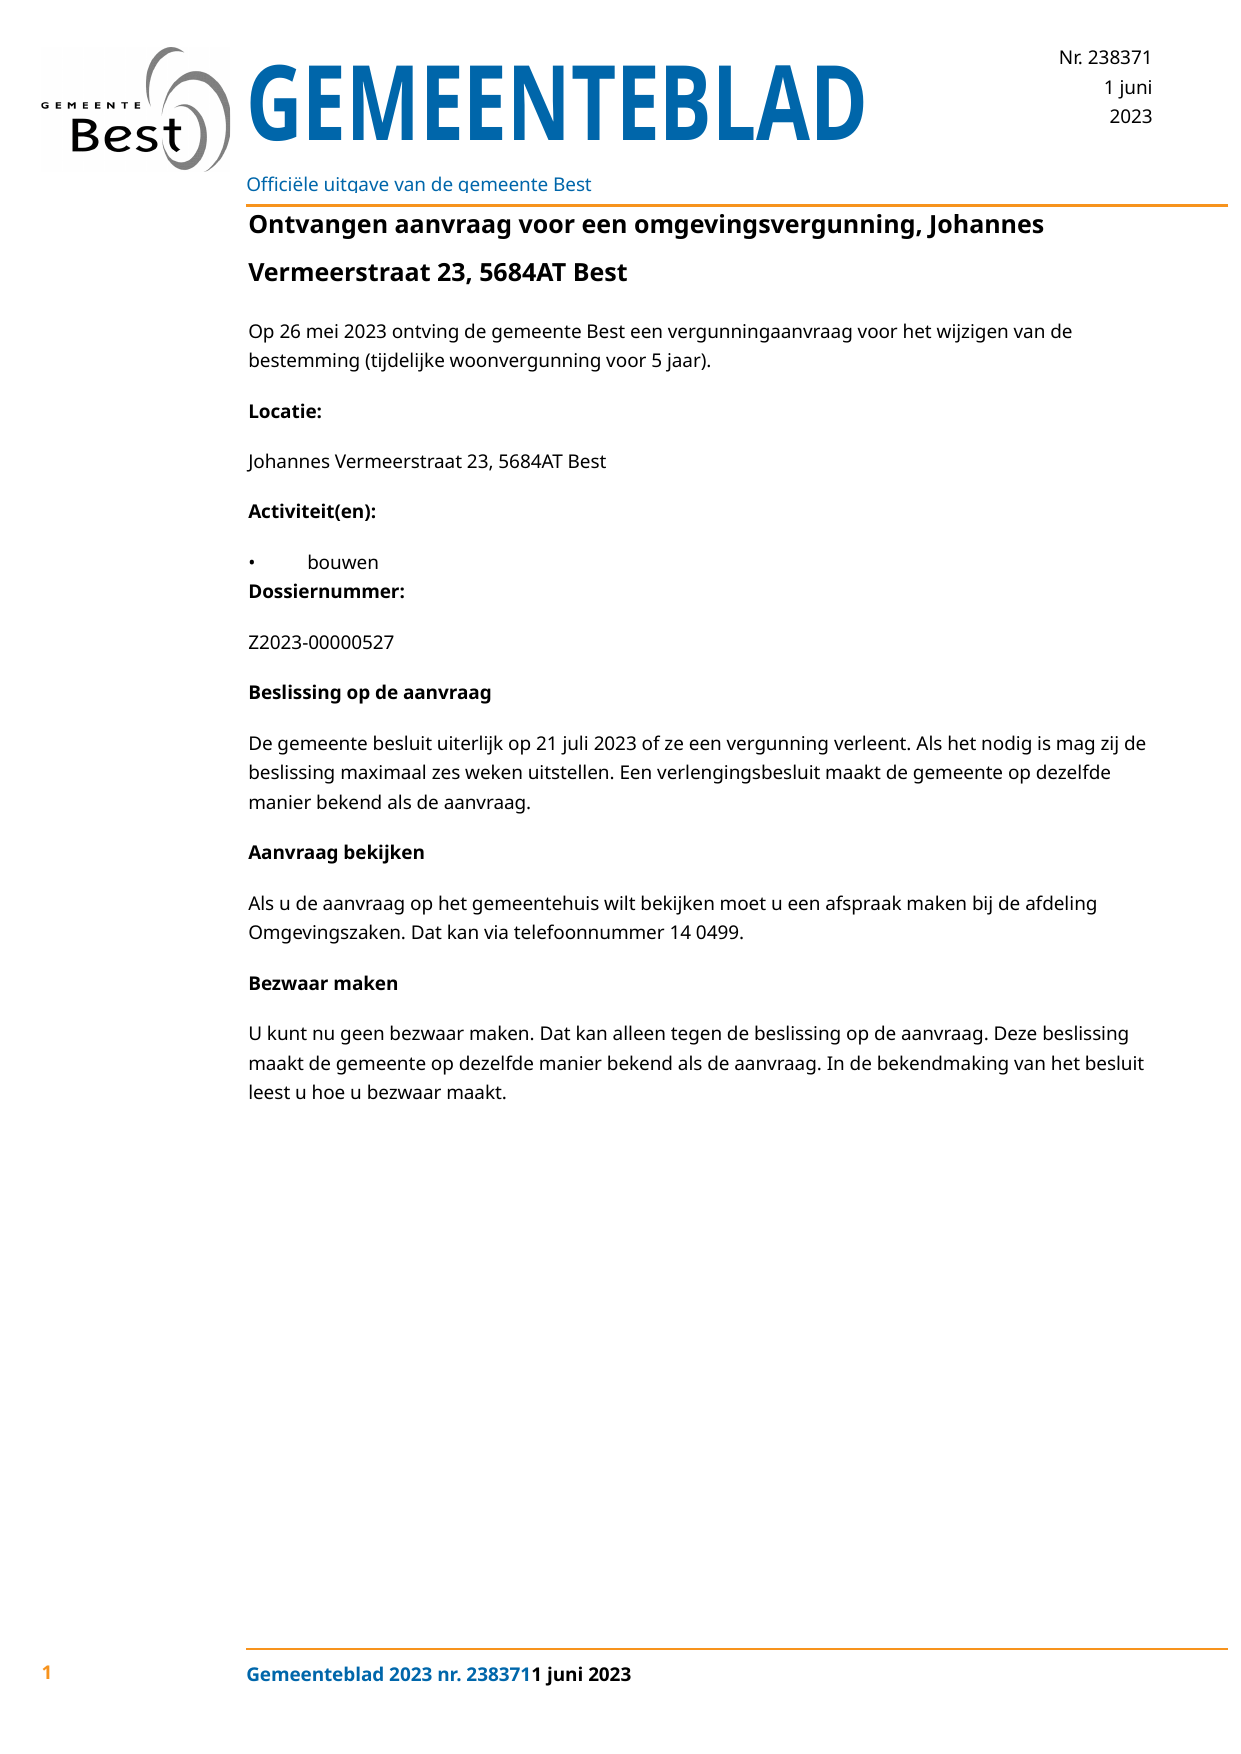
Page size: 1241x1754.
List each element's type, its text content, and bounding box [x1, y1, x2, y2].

text Op 26 mei 2023 ontving de gemeente Best een vergunningaanvraag voor het wijzigen van de bestemming (tijdelijke woonvergunning voor 5 jaar). [248, 318, 1152, 373]
picture [41, 47, 231, 172]
text Als u de aanvraag op het gemeentehuis wilt bekijken moet u een afspraak maken bij de afdeling Omgevingszaken. Dat kan via telefoonnummer 14 0499. [248, 890, 1152, 945]
text U kunt nu geen bezwaar maken. Dat kan alleen tegen de beslissing op de aanvraag. Deze beslissing maakt de gemeente op dezelfde manier bekend als de aanvraag. In de bekendmaking van het besluit leest u hoe u bezwaar maakt. [248, 1020, 1152, 1105]
text Locatie: [248, 398, 1152, 424]
text Dossiernummer: [248, 579, 1152, 604]
text Aanvraag bekijken [248, 839, 1152, 865]
text Beslissing op de aanvraag [248, 679, 1152, 705]
list bouwen [248, 549, 1152, 575]
text De gemeente besluit uiterlijk op 21 juli 2023 of ze een vergunning verleent. Als het nodig is mag zij de beslissing maximaal zes weken uitstellen. Een verlengingsbesluit maakt de gemeente op dezelfde manier bekend als de aanvraag. [248, 730, 1152, 815]
text Bezwaar maken [248, 970, 1152, 996]
text Johannes Vermeerstraat 23, 5684AT Best [248, 448, 1152, 474]
text Z2023-00000527 [248, 629, 1152, 655]
text Activiteit(en): [248, 499, 1152, 524]
text Ontvangen aanvraag voor een omgevingsvergunning, Johannes Vermeerstraat 23, 5684AT Best [248, 207, 1152, 288]
